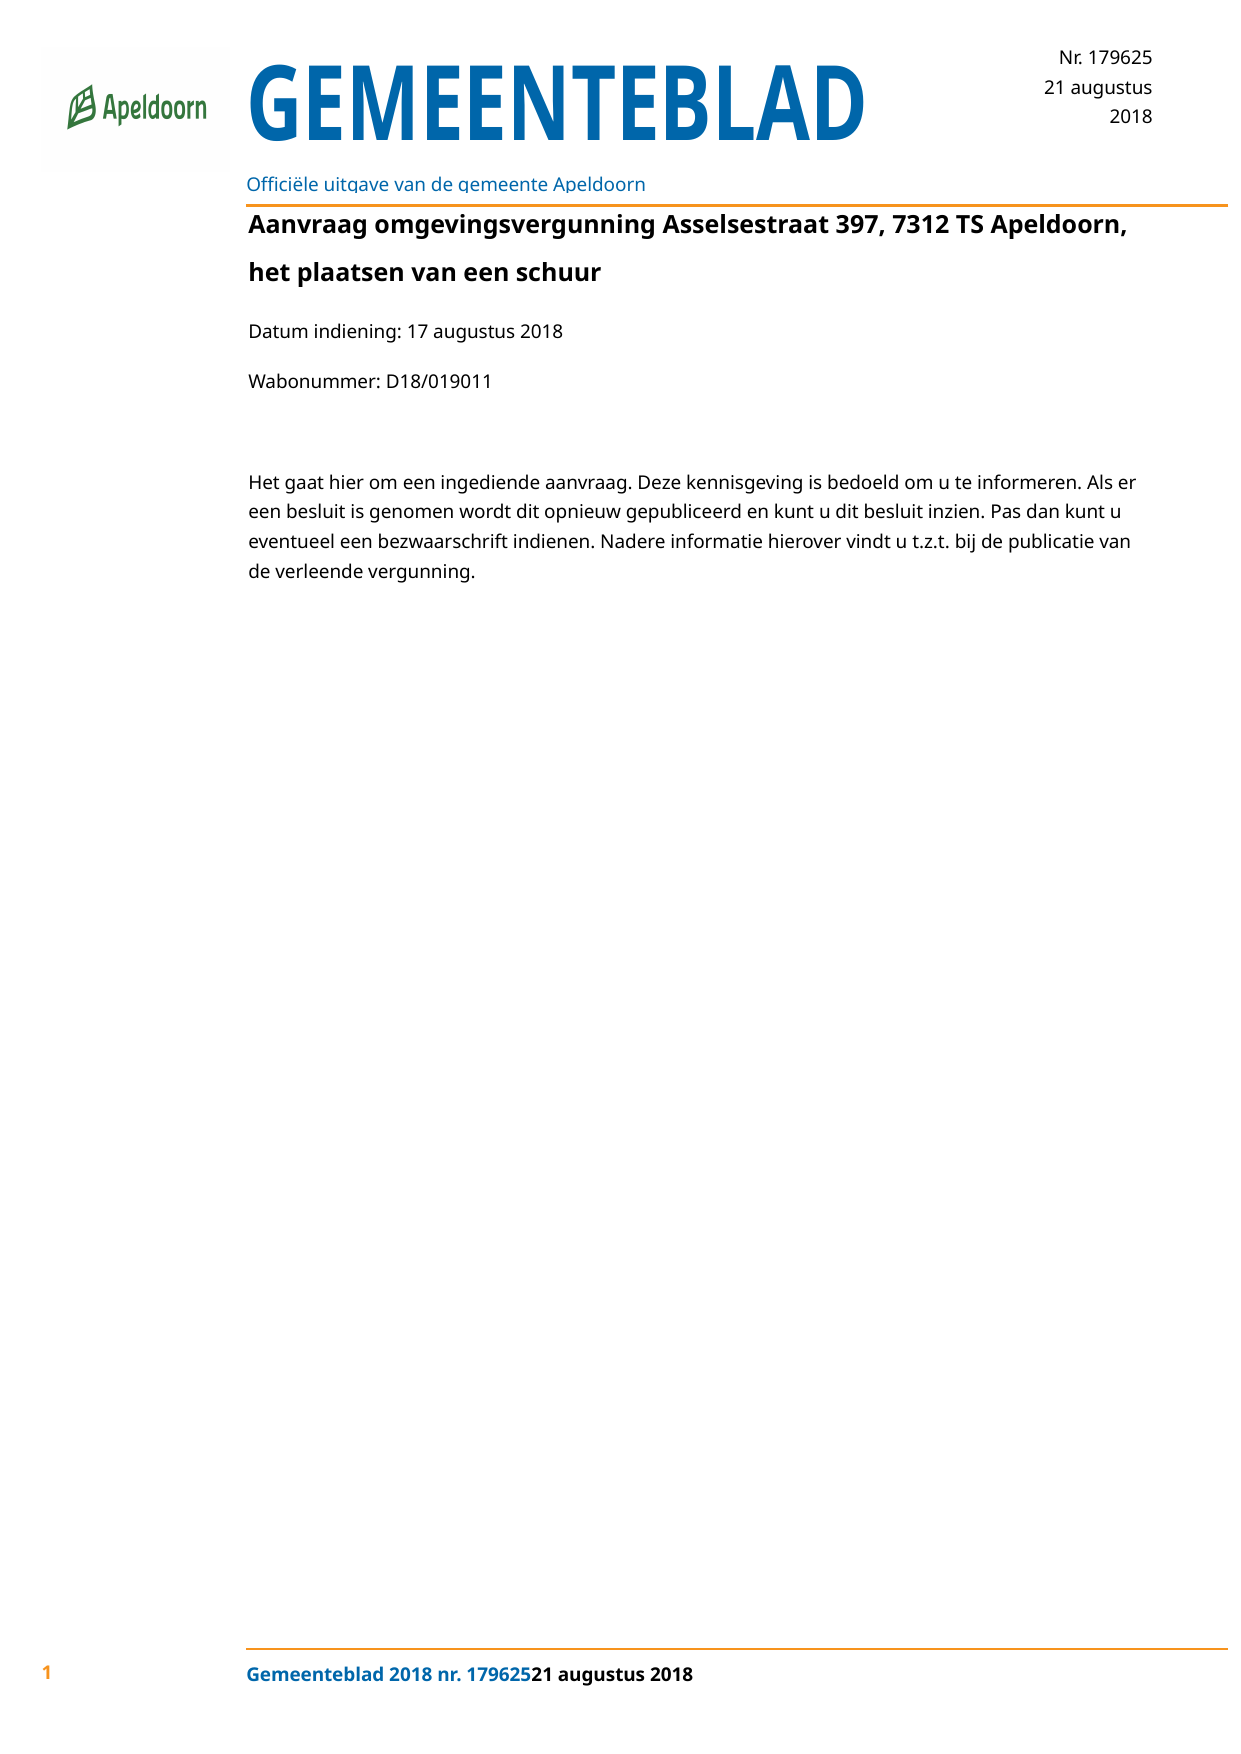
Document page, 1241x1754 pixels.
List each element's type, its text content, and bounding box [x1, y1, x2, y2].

text Het gaat hier om een ingediende aanvraag. Deze kennisgeving is bedoeld om u te informeren. Als er een besluit is genomen wordt dit opnieuw gepubliceerd en kunt u dit besluit inzien. Pas dan kunt u eventueel een bezwaarschrift indienen. Nadere informatie hierover vindt u t.z.t. bij de publicatie van de verleende vergunning. [248, 469, 1152, 584]
text Wabonummer: D18/019011 [248, 368, 1152, 394]
text Aanvraag omgevingsvergunning Asselsestraat 397, 7312 TS Apeldoorn, het plaatsen van een schuur [248, 207, 1152, 288]
picture [41, 47, 231, 172]
text Datum indiening: 17 augustus 2018 [248, 318, 1152, 344]
